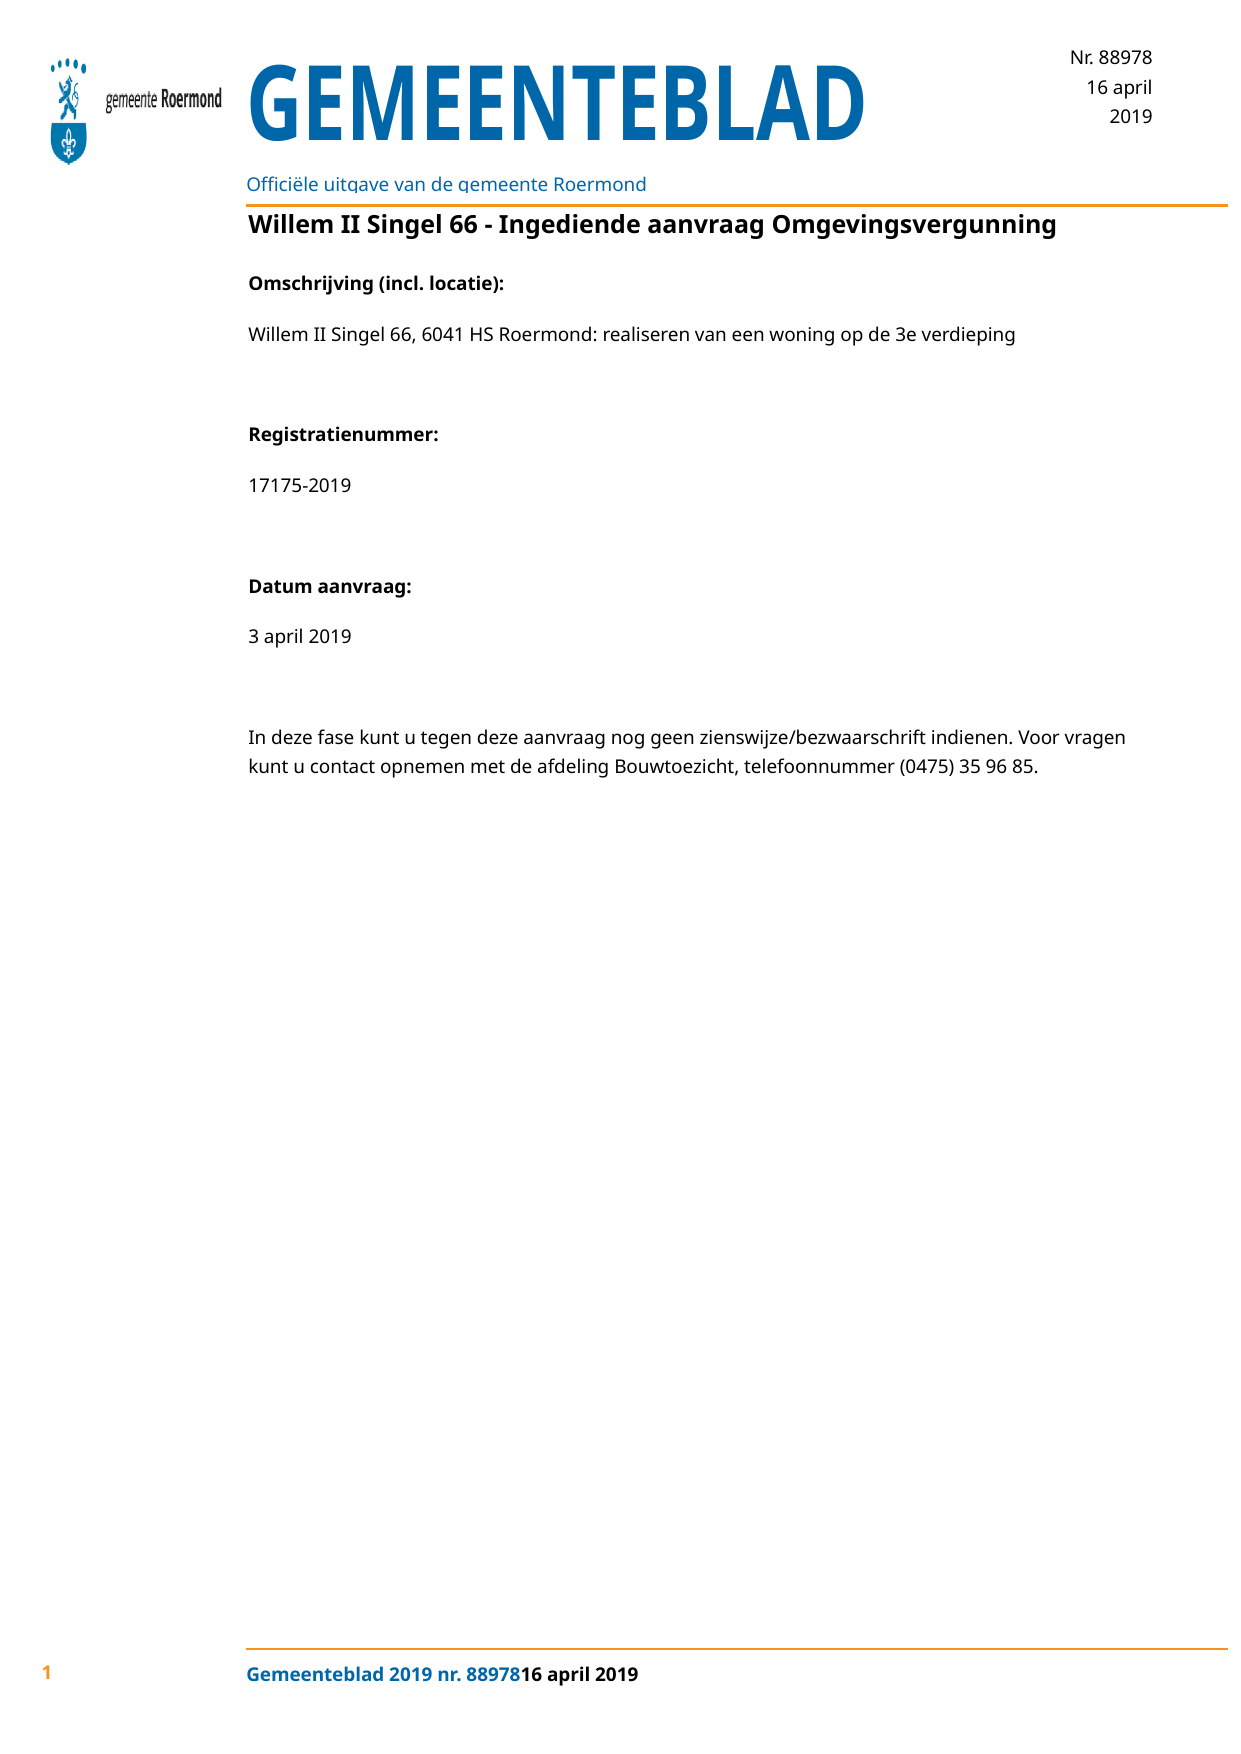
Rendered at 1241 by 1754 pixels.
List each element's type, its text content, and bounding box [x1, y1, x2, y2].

text 3 april 2019 [248, 623, 1152, 649]
text Registratienummer: [248, 422, 1152, 447]
text 17175-2019 [248, 472, 1152, 498]
text Willem II Singel 66, 6041 HS Roermond: realiseren van een woning op de 3e verdieping [248, 321, 1152, 346]
text Datum aanvraag: [248, 573, 1152, 598]
text Willem II Singel 66 - Ingediende aanvraag Omgevingsvergunning [248, 207, 1152, 241]
text In deze fase kunt u tegen deze aanvraag nog geen zienswijze/bezwaarschrift indienen. Voor vragen kunt u contact opnemen met de afdeling Bouwtoezicht, telefoonnummer (0475) 35 96 85. [248, 724, 1152, 779]
picture [41, 47, 231, 172]
text Omschrijving (incl. locatie): [248, 270, 1152, 296]
